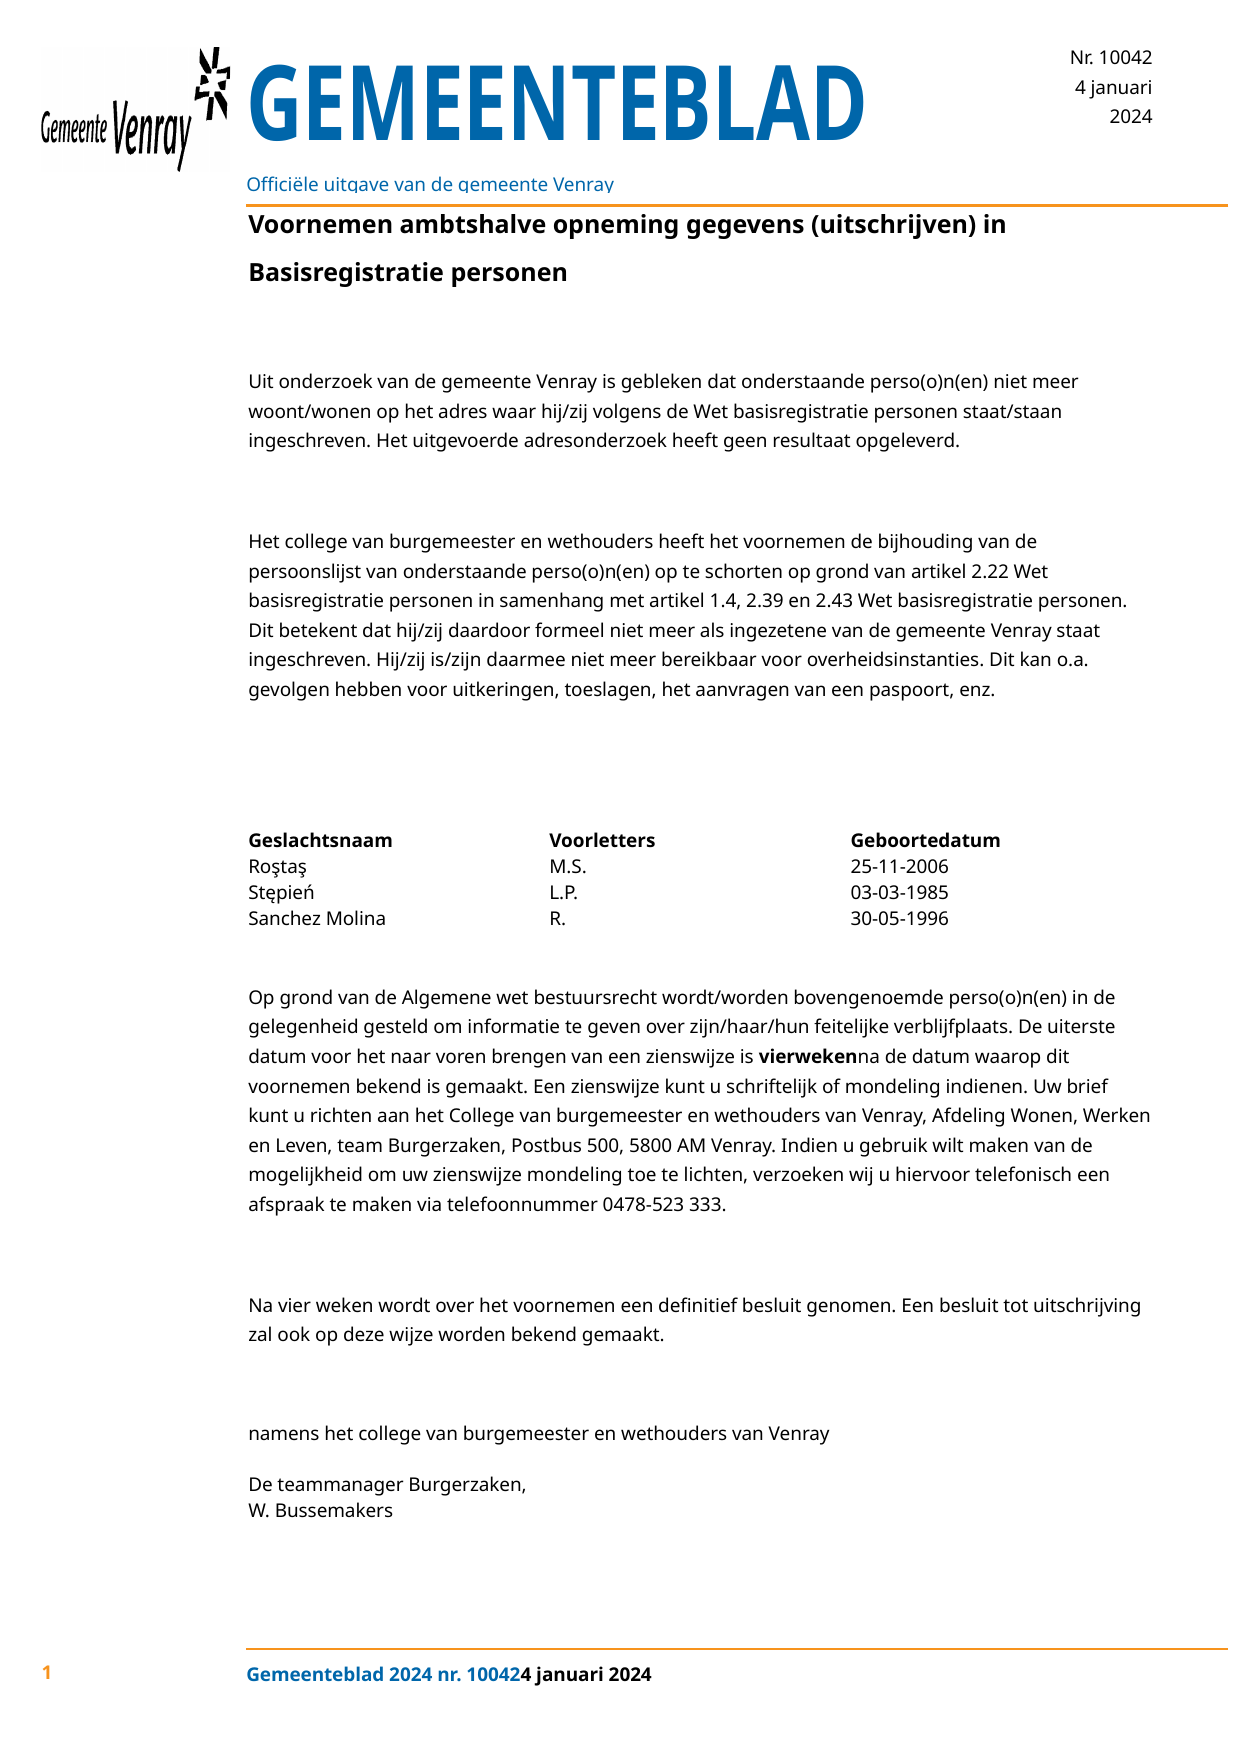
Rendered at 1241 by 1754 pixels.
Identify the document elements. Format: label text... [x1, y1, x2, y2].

table_cell L.P. [549, 879, 850, 905]
text Op grond van de Algemene wet bestuursrecht wordt/worden bovengenoemde perso(o)n(en) in de gelegenheid gesteld om informatie te geven over zijn/haar/hun feitelijke verblijfplaats. De uiterste datum voor het naar voren brengen van een zienswijze is vierwekenna de datum waarop dit voornemen bekend is gemaakt. Een zienswijze kunt u schriftelijk of mondeling indienen. Uw brief kunt u richten aan het College van burgemeester en wethouders van Venray, Afdeling Wonen, Werken en Leven, team Burgerzaken, Postbus 500, 5800 AM Venray. Indien u gebruik wilt maken van de mogelijkheid om uw zienswijze mondeling toe te lichten, verzoeken wij u hiervoor telefonisch een afspraak te maken via telefoonnummer 0478-523 333. [248, 984, 1152, 1217]
text Uit onderzoek van de gemeente Venray is gebleken dat onderstaande perso(o)n(en) niet meer woont/wonen op het adres waar hij/zij volgens de Wet basisregistratie personen staat/staan ingeschreven. Het uitgevoerde adresonderzoek heeft geen resultaat opgeleverd. [248, 368, 1152, 453]
picture [41, 47, 231, 172]
table_cell M.S. [549, 853, 850, 879]
table_cell Stępień [248, 879, 549, 905]
table_header Voorletters [549, 828, 850, 853]
text Na vier weken wordt over het voornemen een definitief besluit genomen. Een besluit tot uitschrijving zal ook op deze wijze worden bekend gemaakt. [248, 1292, 1152, 1347]
table_cell R. [549, 905, 850, 931]
table_cell Sanchez Molina [248, 905, 549, 931]
text Voornemen ambtshalve opneming gegevens (uitschrijven) in Basisregistratie personen [248, 207, 1152, 288]
table_cell Roştaş [248, 853, 549, 879]
text Het college van burgemeester en wethouders heeft het voornemen de bijhouding van de persoonslijst van onderstaande perso(o)n(en) op te schorten op grond van artikel 2.22 Wet basisregistratie personen in samenhang met artikel 1.4, 2.39 en 2.43 Wet basisregistratie personen. Dit betekent dat hij/zij daardoor formeel niet meer als ingezetene van de gemeente Venray staat ingeschreven. Hij/zij is/zijn daarmee niet meer bereikbaar voor overheidsinstanties. Dit kan o.a. gevolgen hebben voor uitkeringen, toeslagen, het aanvragen van een paspoort, enz. [248, 528, 1152, 702]
table_cell 03-03-1985 [850, 879, 1152, 905]
table_header Geslachtsnaam [248, 828, 549, 853]
table_cell 30-05-1996 [850, 905, 1152, 931]
text namens het college van burgemeester en wethouders van Venray [248, 1420, 1152, 1446]
table_cell 25-11-2006 [850, 853, 1152, 879]
table_header Geboortedatum [850, 828, 1152, 853]
text W. Bussemakers [248, 1497, 1152, 1523]
text De teammanager Burgerzaken, [248, 1471, 1152, 1497]
